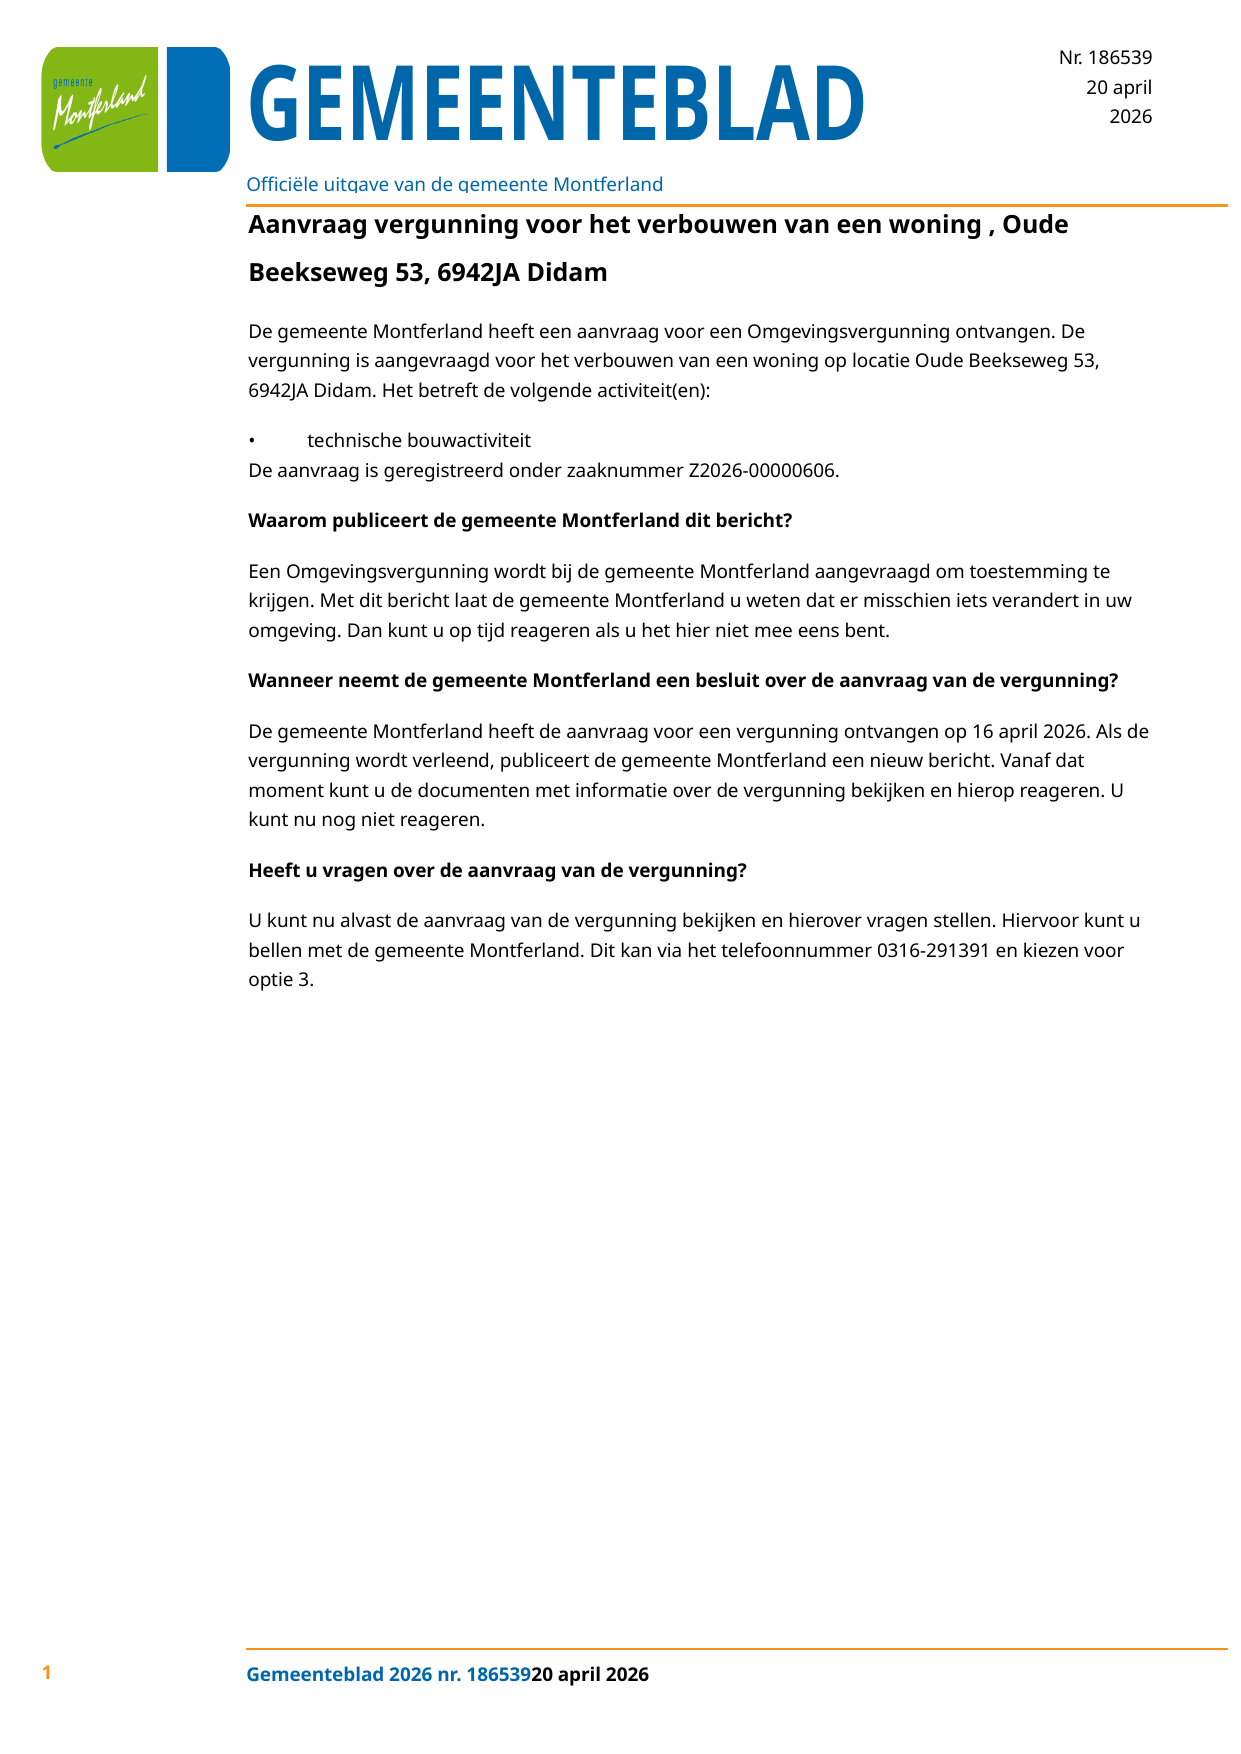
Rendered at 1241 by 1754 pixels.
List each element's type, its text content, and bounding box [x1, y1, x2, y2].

list technische bouwactiviteit [248, 427, 1152, 453]
text Waarom publiceert de gemeente Montferland dit bericht? [248, 507, 1152, 533]
text Aanvraag vergunning voor het verbouwen van een woning , Oude Beekseweg 53, 6942JA Didam [248, 207, 1152, 288]
text De gemeente Montferland heeft een aanvraag voor een Omgevingsvergunning ontvangen. De vergunning is aangevraagd voor het verbouwen van een woning op locatie Oude Beekseweg 53, 6942JA Didam. Het betreft de volgende activiteit(en): [248, 318, 1152, 403]
text De aanvraag is geregistreerd onder zaaknummer Z2026-00000606. [248, 457, 1152, 483]
text U kunt nu alvast de aanvraag van de vergunning bekijken en hierover vragen stellen. Hiervoor kunt u bellen met de gemeente Montferland. Dit kan via het telefoonnummer 0316-291391 en kiezen voor optie 3. [248, 907, 1152, 992]
text Wanneer neemt de gemeente Montferland een besluit over de aanvraag van de vergunning? [248, 667, 1152, 693]
text Heeft u vragen over de aanvraag van de vergunning? [248, 857, 1152, 883]
picture [41, 47, 231, 172]
text De gemeente Montferland heeft de aanvraag voor een vergunning ontvangen op 16 april 2026. Als de vergunning wordt verleend, publiceert de gemeente Montferland een nieuw bericht. Vanaf dat moment kunt u de documenten met informatie over de vergunning bekijken en hierop reageren. U kunt nu nog niet reageren. [248, 718, 1152, 832]
text Een Omgevingsvergunning wordt bij de gemeente Montferland aangevraagd om toestemming te krijgen. Met dit bericht laat de gemeente Montferland u weten dat er misschien iets verandert in uw omgeving. Dan kunt u op tijd reageren als u het hier niet mee eens bent. [248, 558, 1152, 643]
